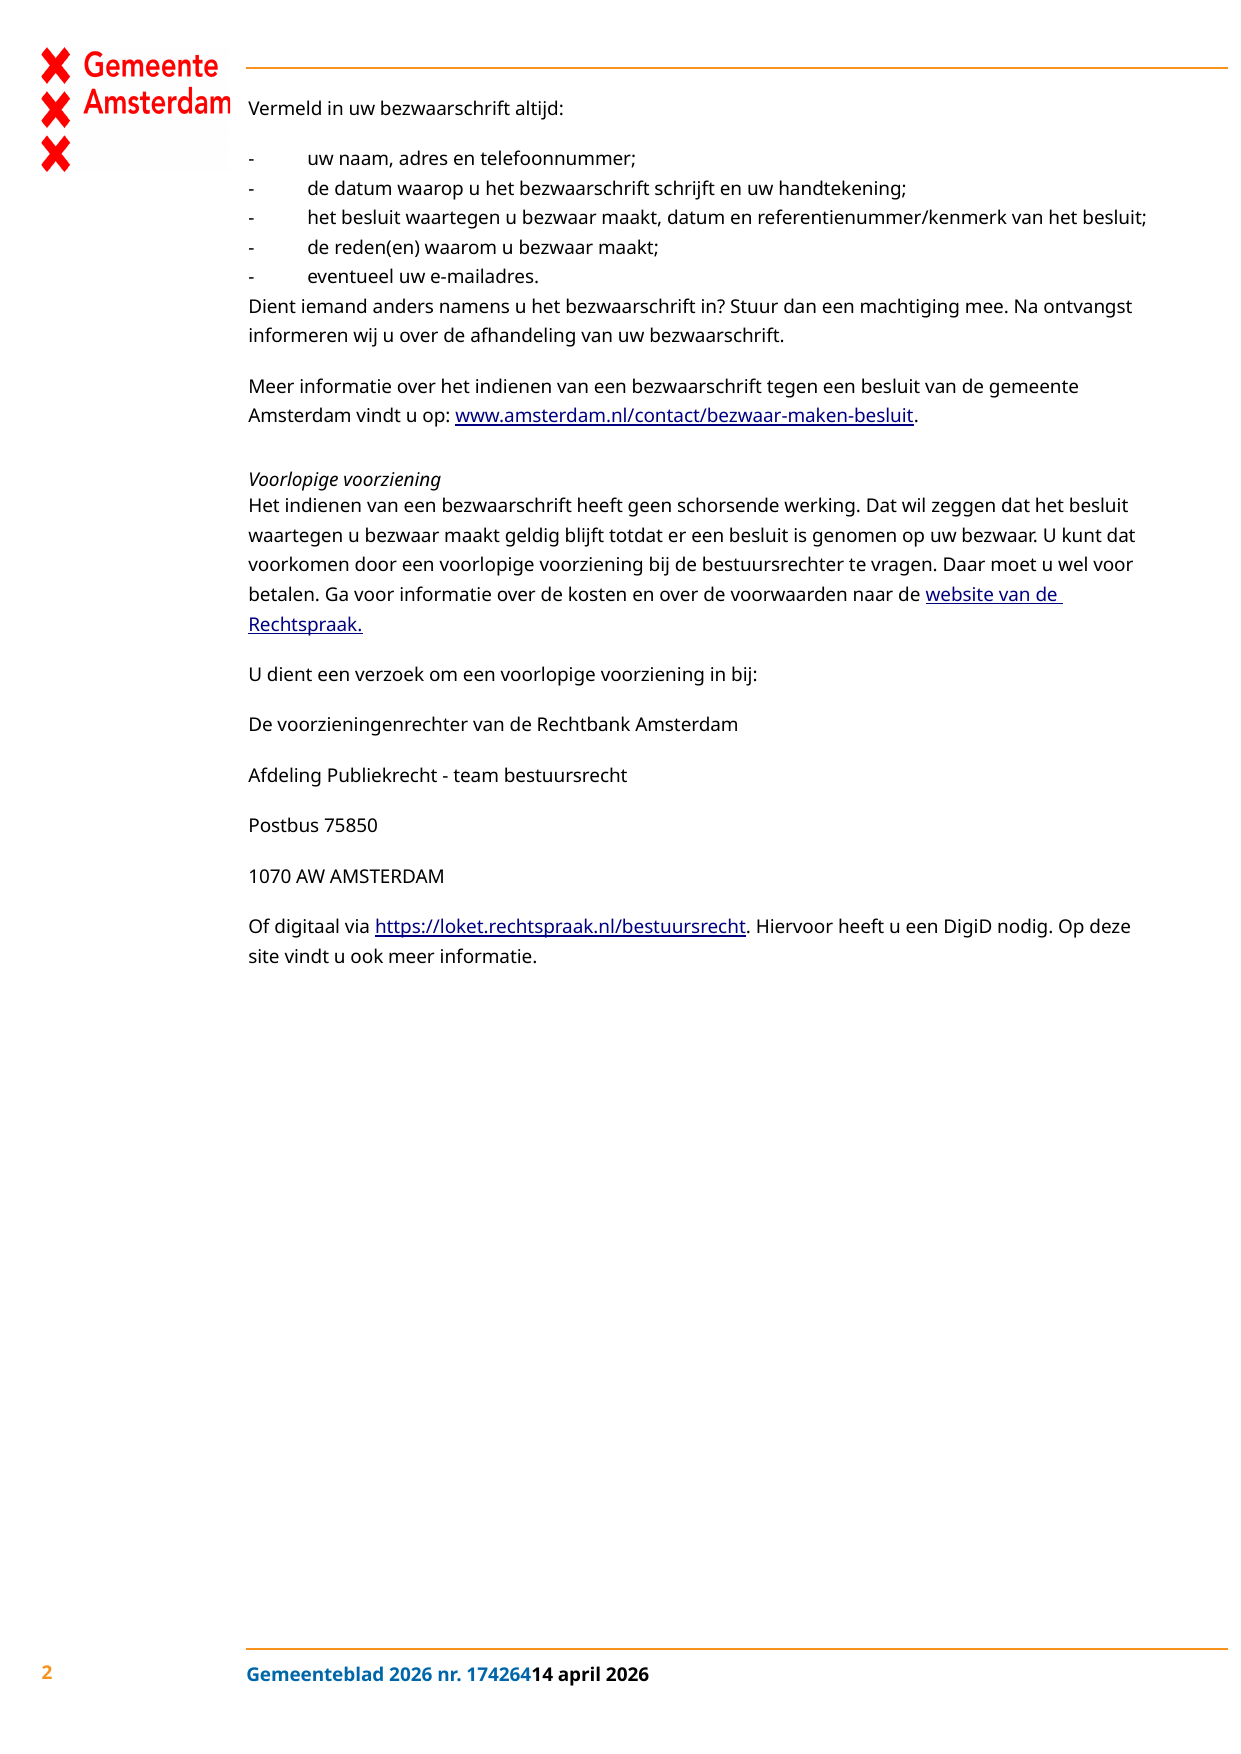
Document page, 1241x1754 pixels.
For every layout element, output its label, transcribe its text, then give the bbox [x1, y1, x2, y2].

text Meer informatie over het indienen van een bezwaarschrift tegen een besluit van de gemeente Amsterdam vindt u op: www.amsterdam.nl/contact/bezwaar-maken-besluit. [248, 373, 1152, 428]
text Of digitaal via https://loket.rechtspraak.nl/bestuursrecht. Hiervoor heeft u een DigiD nodig. Op deze site vindt u ook meer informatie. [248, 913, 1152, 968]
text U dient een verzoek om een voorlopige voorziening in bij: [248, 661, 1152, 687]
list het besluit waartegen u bezwaar maakt, datum en referentienummer/kenmerk van het besluit; [248, 204, 1152, 230]
list de reden(en) waarom u bezwaar maakt; [248, 234, 1152, 260]
text Het indienen van een bezwaarschrift heeft geen schorsende werking. Dat wil zeggen dat het besluit waartegen u bezwaar maakt geldig blijft totdat er een besluit is genomen op uw bezwaar. U kunt dat voorkomen door een voorlopige voorziening bij de bestuursrechter te vragen. Daar moet u wel voor betalen. Ga voor informatie over de kosten en over de voorwaarden naar de website van de Rechtspraak. [248, 492, 1152, 636]
text Voorlopige voorziening [248, 467, 1152, 492]
list uw naam, adres en telefoonnummer; [248, 145, 1152, 171]
text 1070 AW AMSTERDAM [248, 863, 1152, 888]
list eventueel uw e-mailadres. [248, 263, 1152, 289]
picture [41, 47, 231, 172]
text Dient iemand anders namens u het bezwaarschrift in? Stuur dan een machtiging mee. Na ontvangst informeren wij u over de afhandeling van uw bezwaarschrift. [248, 293, 1152, 348]
text Afdeling Publiekrecht - team bestuursrecht [248, 762, 1152, 788]
list de datum waarop u het bezwaarschrift schrijft en uw handtekening; [248, 175, 1152, 201]
text Vermeld in uw bezwaarschrift altijd: [248, 95, 1152, 121]
text De voorzieningenrechter van de Rechtbank Amsterdam [248, 712, 1152, 737]
text Postbus 75850 [248, 812, 1152, 838]
